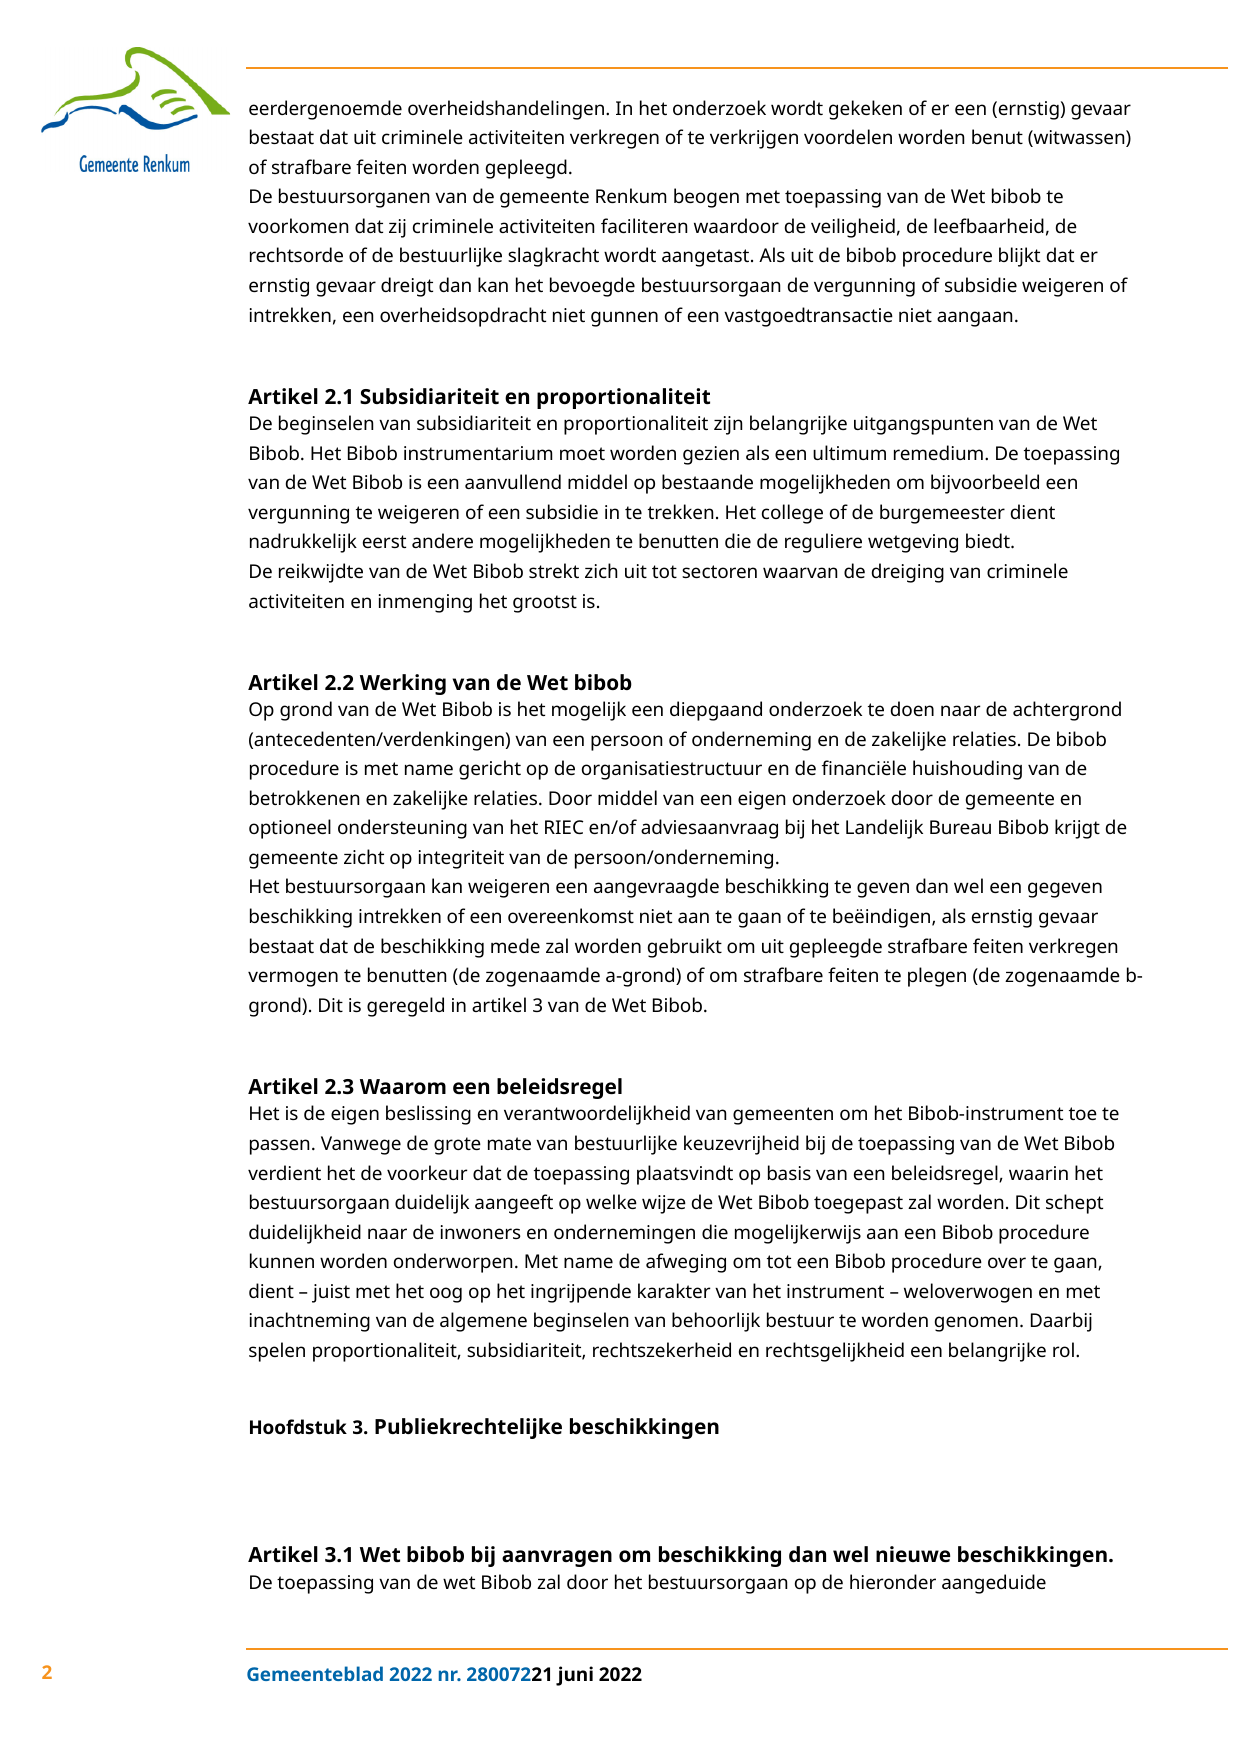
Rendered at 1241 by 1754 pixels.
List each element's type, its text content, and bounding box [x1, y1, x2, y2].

text Op grond van de Wet Bibob is het mogelijk een diepgaand onderzoek te doen naar de achtergrond (antecedenten/verdenkingen) van een persoon of onderneming en de zakelijke relaties. De bibob procedure is met name gericht op de organisatiestructuur en de financiële huishouding van de betrokkenen en zakelijke relaties. Door middel van een eigen onderzoek door de gemeente en optioneel ondersteuning van het RIEC en/of adviesaanvraag bij het Landelijk Bureau Bibob krijgt de gemeente zicht op integriteit van de persoon/onderneming. [248, 696, 1152, 870]
picture [41, 47, 231, 172]
text De bestuursorganen van de gemeente Renkum beogen met toepassing van de Wet bibob te voorkomen dat zij criminele activiteiten faciliteren waardoor de veiligheid, de leefbaarheid, de rechtsorde of de bestuurlijke slagkracht wordt aangetast. Als uit de bibob procedure blijkt dat er ernstig gevaar dreigt dan kan het bevoegde bestuursorgaan de vergunning of subsidie weigeren of intrekken, een overheidsopdracht niet gunnen of een vastgoedtransactie niet aangaan. [248, 183, 1152, 328]
text eerdergenoemde overheidshandelingen. In het onderzoek wordt gekeken of er een (ernstig) gevaar bestaat dat uit criminele activiteiten verkregen of te verkrijgen voordelen worden benut (witwassen) of strafbare feiten worden gepleegd. [248, 95, 1152, 180]
text Artikel 2.1 Subsidiariteit en proportionaliteit [248, 382, 1152, 410]
text De toepassing van de wet Bibob zal door het bestuursorgaan op de hieronder aangeduide [248, 1569, 1152, 1595]
text Artikel 2.2 Werking van de Wet bibob [248, 668, 1152, 696]
text Artikel 2.3 Waarom een beleidsregel [248, 1072, 1152, 1101]
text Het bestuursorgaan kan weigeren een aangevraagde beschikking te geven dan wel een gegeven beschikking intrekken of een overeenkomst niet aan te gaan of te beëindigen, als ernstig gevaar bestaat dat de beschikking mede zal worden gebruikt om uit gepleegde strafbare feiten verkregen vermogen te benutten (de zogenaamde a-grond) of om strafbare feiten te plegen (de zogenaamde b-grond). Dit is geregeld in artikel 3 van de Wet Bibob. [248, 874, 1152, 1018]
text De reikwijdte van de Wet Bibob strekt zich uit tot sectoren waarvan de dreiging van criminele activiteiten en inmenging het grootst is. [248, 558, 1152, 613]
text Artikel 3.1 Wet bibob bij aanvragen om beschikking dan wel nieuwe beschikkingen. [248, 1541, 1152, 1569]
text De beginselen van subsidiariteit en proportionaliteit zijn belangrijke uitgangspunten van de Wet Bibob. Het Bibob instrumentarium moet worden gezien als een ultimum remedium. De toepassing van de Wet Bibob is een aanvullend middel op bestaande mogelijkheden om bijvoorbeeld een vergunning te weigeren of een subsidie in te trekken. Het college of de burgemeester dient nadrukkelijk eerst andere mogelijkheden te benutten die de reguliere wetgeving biedt. [248, 410, 1152, 554]
text Hoofdstuk 3. Publiekrechtelijke beschikkingen [248, 1412, 1152, 1441]
text Het is de eigen beslissing en verantwoordelijkheid van gemeenten om het Bibob-instrument toe te passen. Vanwege de grote mate van bestuurlijke keuzevrijheid bij de toepassing van de Wet Bibob verdient het de voorkeur dat de toepassing plaatsvindt op basis van een beleidsregel, waarin het bestuursorgaan duidelijk aangeeft op welke wijze de Wet Bibob toegepast zal worden. Dit schept duidelijkheid naar de inwoners en ondernemingen die mogelijkerwijs aan een Bibob procedure kunnen worden onderworpen. Met name de afweging om tot een Bibob procedure over te gaan, dient – juist met het oog op het ingrijpende karakter van het instrument – weloverwogen en met inachtneming van de algemene beginselen van behoorlijk bestuur te worden genomen. Daarbij spelen proportionaliteit, subsidiariteit, rechtszekerheid en rechtsgelijkheid een belangrijke rol. [248, 1101, 1152, 1363]
